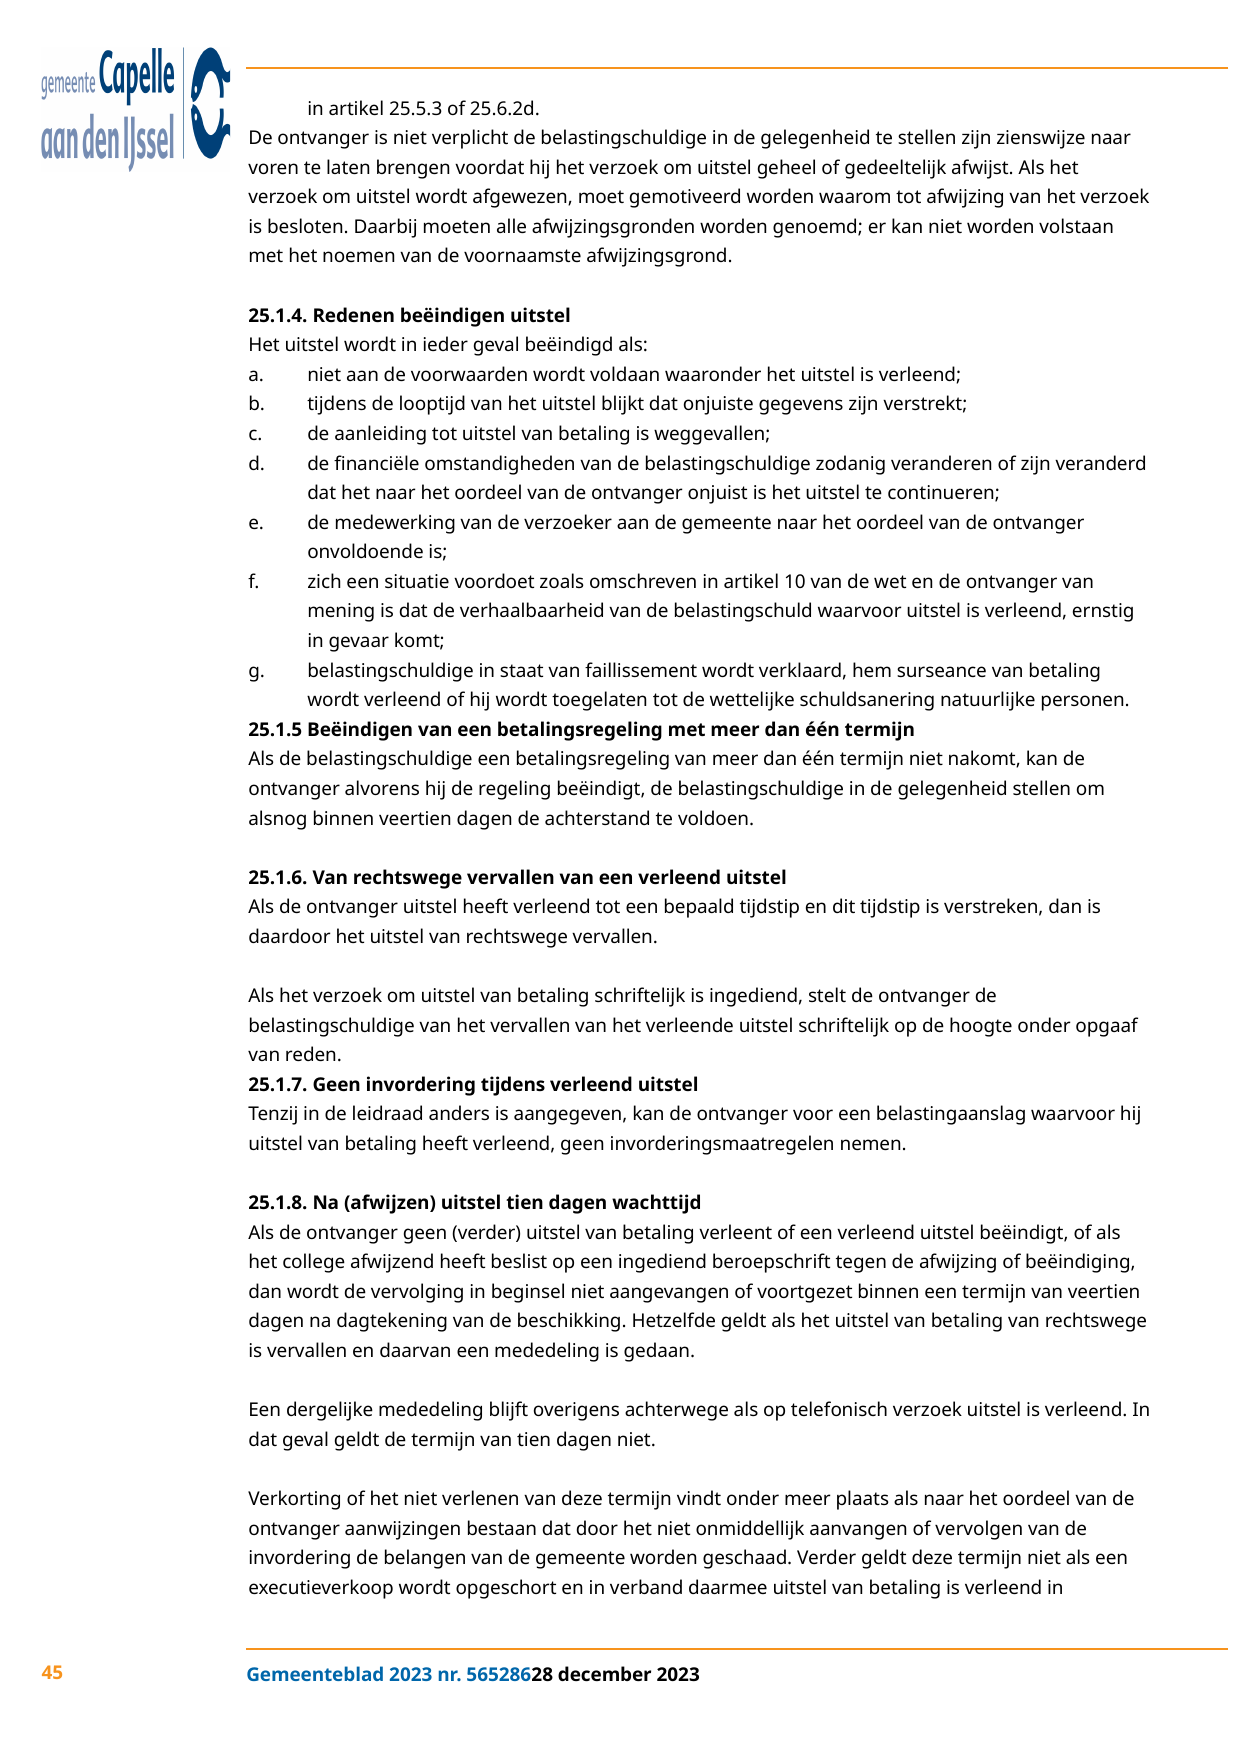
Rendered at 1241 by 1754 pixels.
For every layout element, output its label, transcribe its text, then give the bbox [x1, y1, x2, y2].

text Verkorting of het niet verlenen van deze termijn vindt onder meer plaats als naar het oordeel van de ontvanger aanwijzingen bestaan dat door het niet onmiddellijk aanvangen of vervolgen van de invordering de belangen van de gemeente worden geschaad. Verder geldt deze termijn niet als een executieverkoop wordt opgeschort en in verband daarmee uitstel van betaling is verleend in [248, 1485, 1152, 1600]
text 25.1.8. Na (afwijzen) uitstel tien dagen wachttijd [248, 1189, 1152, 1215]
text Tenzij in de leidraad anders is aangegeven, kan de ontvanger voor een belastingaanslag waarvoor hij uitstel van betaling heeft verleend, geen invorderingsmaatregelen nemen. [248, 1101, 1152, 1156]
text Het uitstel wordt in ieder geval beëindigd als: [248, 331, 1152, 357]
list zich een situatie voordoet zoals omschreven in artikel 10 van de wet en de ontvanger van mening is dat de verhaalbaarheid van de belastingschuld waarvoor uitstel is verleend, ernstig in gevaar komt; [248, 568, 1152, 653]
text Als de belastingschuldige een betalingsregeling van meer dan één termijn niet nakomt, kan de ontvanger alvorens hij de regeling beëindigt, de belastingschuldige in de gelegenheid stellen om alsnog binnen veertien dagen de achterstand te voldoen. [248, 746, 1152, 831]
list belastingschuldige in staat van faillissement wordt verklaard, hem surseance van betaling wordt verleend of hij wordt toegelaten tot de wettelijke schuldsanering natuurlijke personen. [248, 657, 1152, 712]
text Als de ontvanger uitstel heeft verleend tot een bepaald tijdstip en dit tijdstip is verstreken, dan is daardoor het uitstel van rechtswege vervallen. [248, 893, 1152, 949]
list in artikel 25.5.3 of 25.6.2d. [248, 95, 1152, 121]
list de medewerking van de verzoeker aan de gemeente naar het oordeel van de ontvanger onvoldoende is; [248, 509, 1152, 564]
list de aanleiding tot uitstel van betaling is weggevallen; [248, 420, 1152, 446]
text Als het verzoek om uitstel van betaling schriftelijk is ingediend, stelt de ontvanger de belastingschuldige van het vervallen van het verleende uitstel schriftelijk op de hoogte onder opgaaf van reden. [248, 982, 1152, 1067]
picture [41, 47, 231, 172]
text 25.1.7. Geen invordering tijdens verleend uitstel [248, 1071, 1152, 1097]
text 25.1.4. Redenen beëindigen uitstel [248, 302, 1152, 328]
text 25.1.6. Van rechtswege vervallen van een verleend uitstel [248, 864, 1152, 890]
list niet aan de voorwaarden wordt voldaan waaronder het uitstel is verleend; [248, 361, 1152, 387]
list tijdens de looptijd van het uitstel blijkt dat onjuiste gegevens zijn verstrekt; [248, 391, 1152, 416]
text Een dergelijke mededeling blijft overigens achterwege als op telefonisch verzoek uitstel is verleend. In dat geval geldt de termijn van tien dagen niet. [248, 1396, 1152, 1452]
list de financiële omstandigheden van de belastingschuldige zodanig veranderen of zijn veranderd dat het naar het oordeel van de ontvanger onjuist is het uitstel te continueren; [248, 450, 1152, 505]
text 25.1.5 Beëindigen van een betalingsregeling met meer dan één termijn [248, 716, 1152, 742]
text Als de ontvanger geen (verder) uitstel van betaling verleent of een verleend uitstel beëindigt, of als het college afwijzend heeft beslist op een ingediend beroepschrift tegen de afwijzing of beëindiging, dan wordt de vervolging in beginsel niet aangevangen of voortgezet binnen een termijn van veertien dagen na dagtekening van de beschikking. Hetzelfde geldt als het uitstel van betaling van rechtswege is vervallen en daarvan een mededeling is gedaan. [248, 1219, 1152, 1363]
text De ontvanger is niet verplicht de belastingschuldige in de gelegenheid te stellen zijn zienswijze naar voren te laten brengen voordat hij het verzoek om uitstel geheel of gedeeltelijk afwijst. Als het verzoek om uitstel wordt afgewezen, moet gemotiveerd worden waarom tot afwijzing van het verzoek is besloten. Daarbij moeten alle afwijzingsgronden worden genoemd; er kan niet worden volstaan met het noemen van de voornaamste afwijzingsgrond. [248, 124, 1152, 268]
